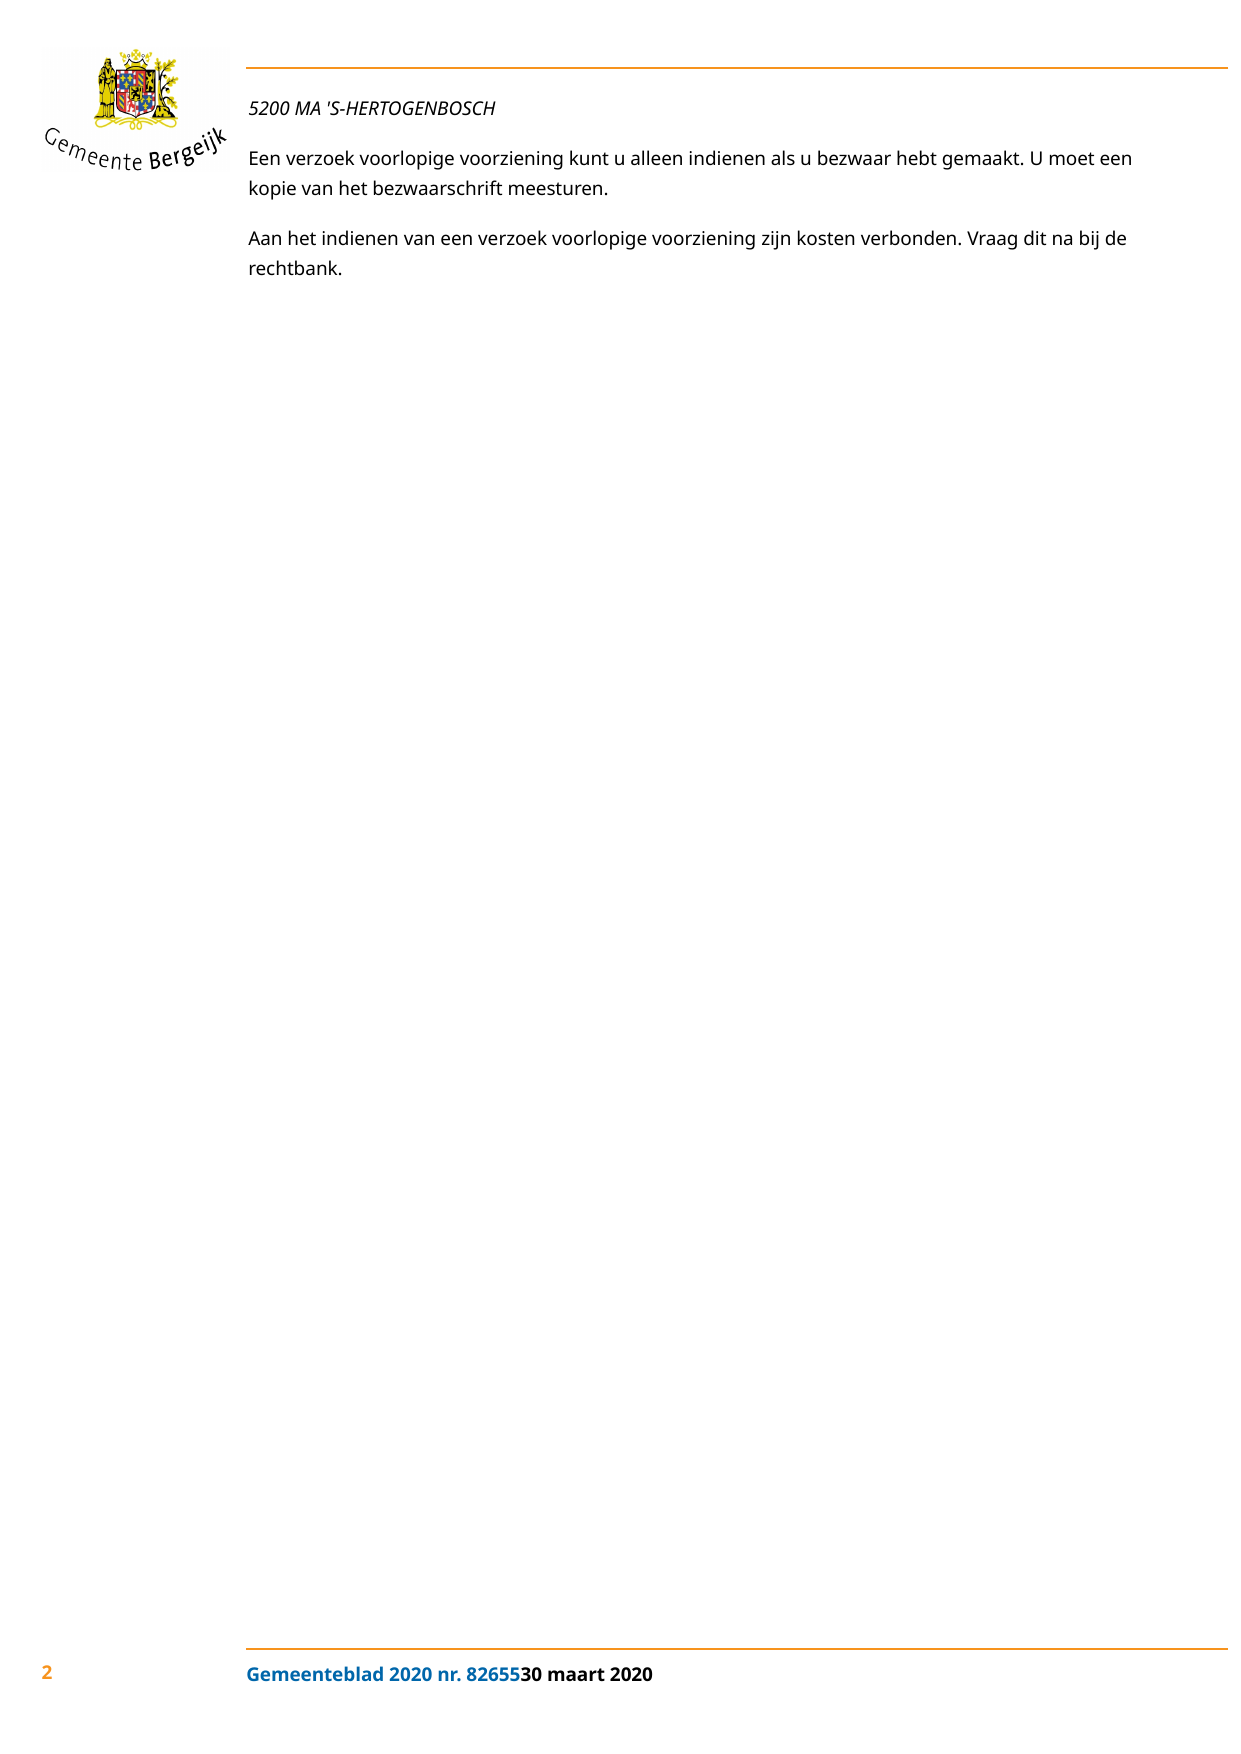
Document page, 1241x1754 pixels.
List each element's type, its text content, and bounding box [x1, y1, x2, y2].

picture [41, 47, 231, 172]
text Een verzoek voorlopige voorziening kunt u alleen indienen als u bezwaar hebt gemaakt. U moet een kopie van het bezwaarschrift meesturen. [248, 145, 1152, 201]
text Aan het indienen van een verzoek voorlopige voorziening zijn kosten verbonden. Vraag dit na bij de rechtbank. [248, 225, 1152, 281]
text 5200 MA 'S-HERTOGENBOSCH [248, 95, 1152, 121]
